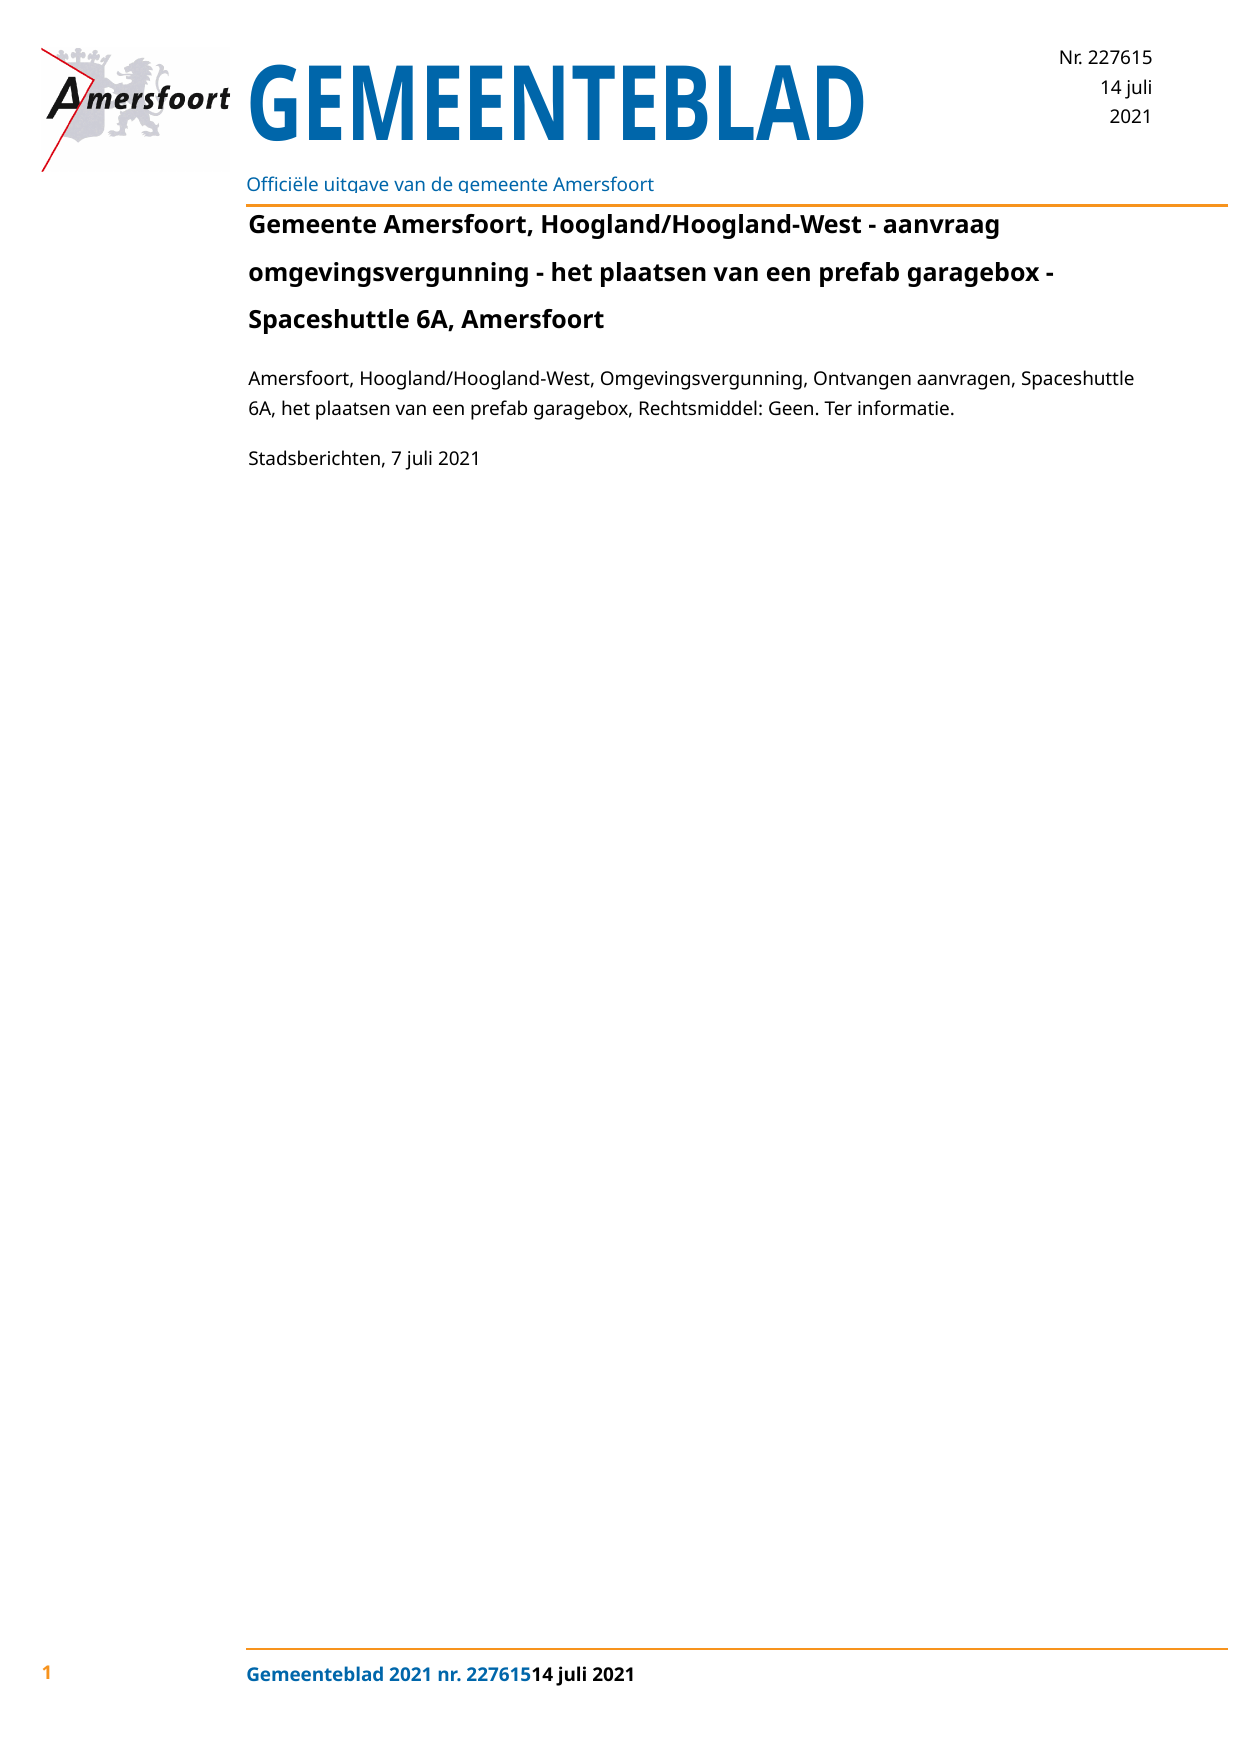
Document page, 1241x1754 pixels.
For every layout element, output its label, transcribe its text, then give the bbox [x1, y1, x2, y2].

text Stadsberichten, 7 juli 2021 [248, 446, 1152, 471]
picture [41, 47, 231, 172]
text Gemeente Amersfoort, Hoogland/Hoogland-West - aanvraag omgevingsvergunning - het plaatsen van een prefab garagebox - Spaceshuttle 6A, Amersfoort [248, 207, 1152, 336]
text Amersfoort, Hoogland/Hoogland-West, Omgevingsvergunning, Ontvangen aanvragen, Spaceshuttle 6A, het plaatsen van een prefab garagebox, Rechtsmiddel: Geen. Ter informatie. [248, 366, 1152, 421]
